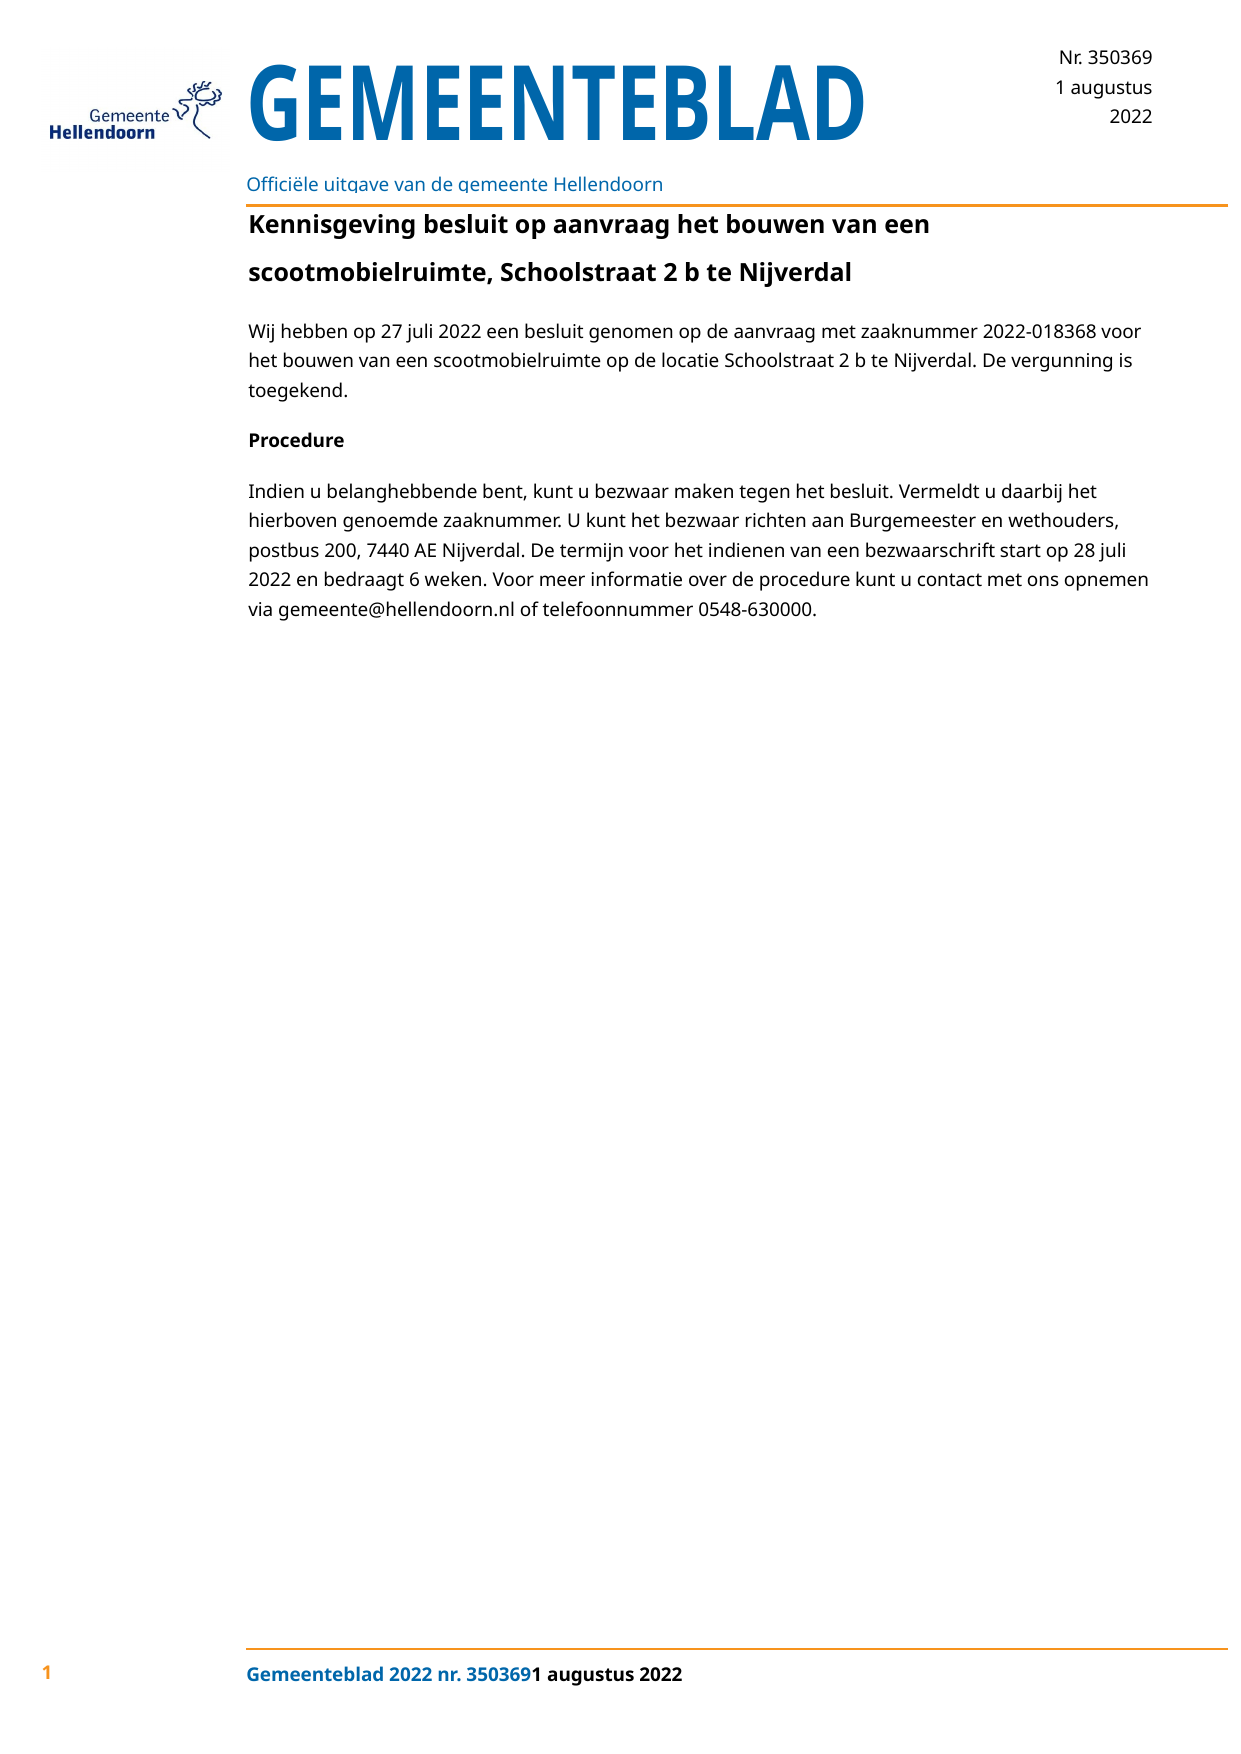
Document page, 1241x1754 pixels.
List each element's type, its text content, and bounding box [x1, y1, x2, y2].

text Procedure [248, 427, 1152, 453]
text Wij hebben op 27 juli 2022 een besluit genomen op de aanvraag met zaaknummer 2022-018368 voor het bouwen van een scootmobielruimte op de locatie Schoolstraat 2 b te Nijverdal. De vergunning is toegekend. [248, 318, 1152, 403]
picture [41, 47, 231, 172]
text Kennisgeving besluit op aanvraag het bouwen van een scootmobielruimte, Schoolstraat 2 b te Nijverdal [248, 207, 1152, 288]
text Indien u belanghebbende bent, kunt u bezwaar maken tegen het besluit. Vermeldt u daarbij het hierboven genoemde zaaknummer. U kunt het bezwaar richten aan Burgemeester en wethouders, postbus 200, 7440 AE Nijverdal. De termijn voor het indienen van een bezwaarschrift start op 28 juli 2022 en bedraagt 6 weken. Voor meer informatie over de procedure kunt u contact met ons opnemen via gemeente@hellendoorn.nl of telefoonnummer 0548-630000. [248, 478, 1152, 622]
